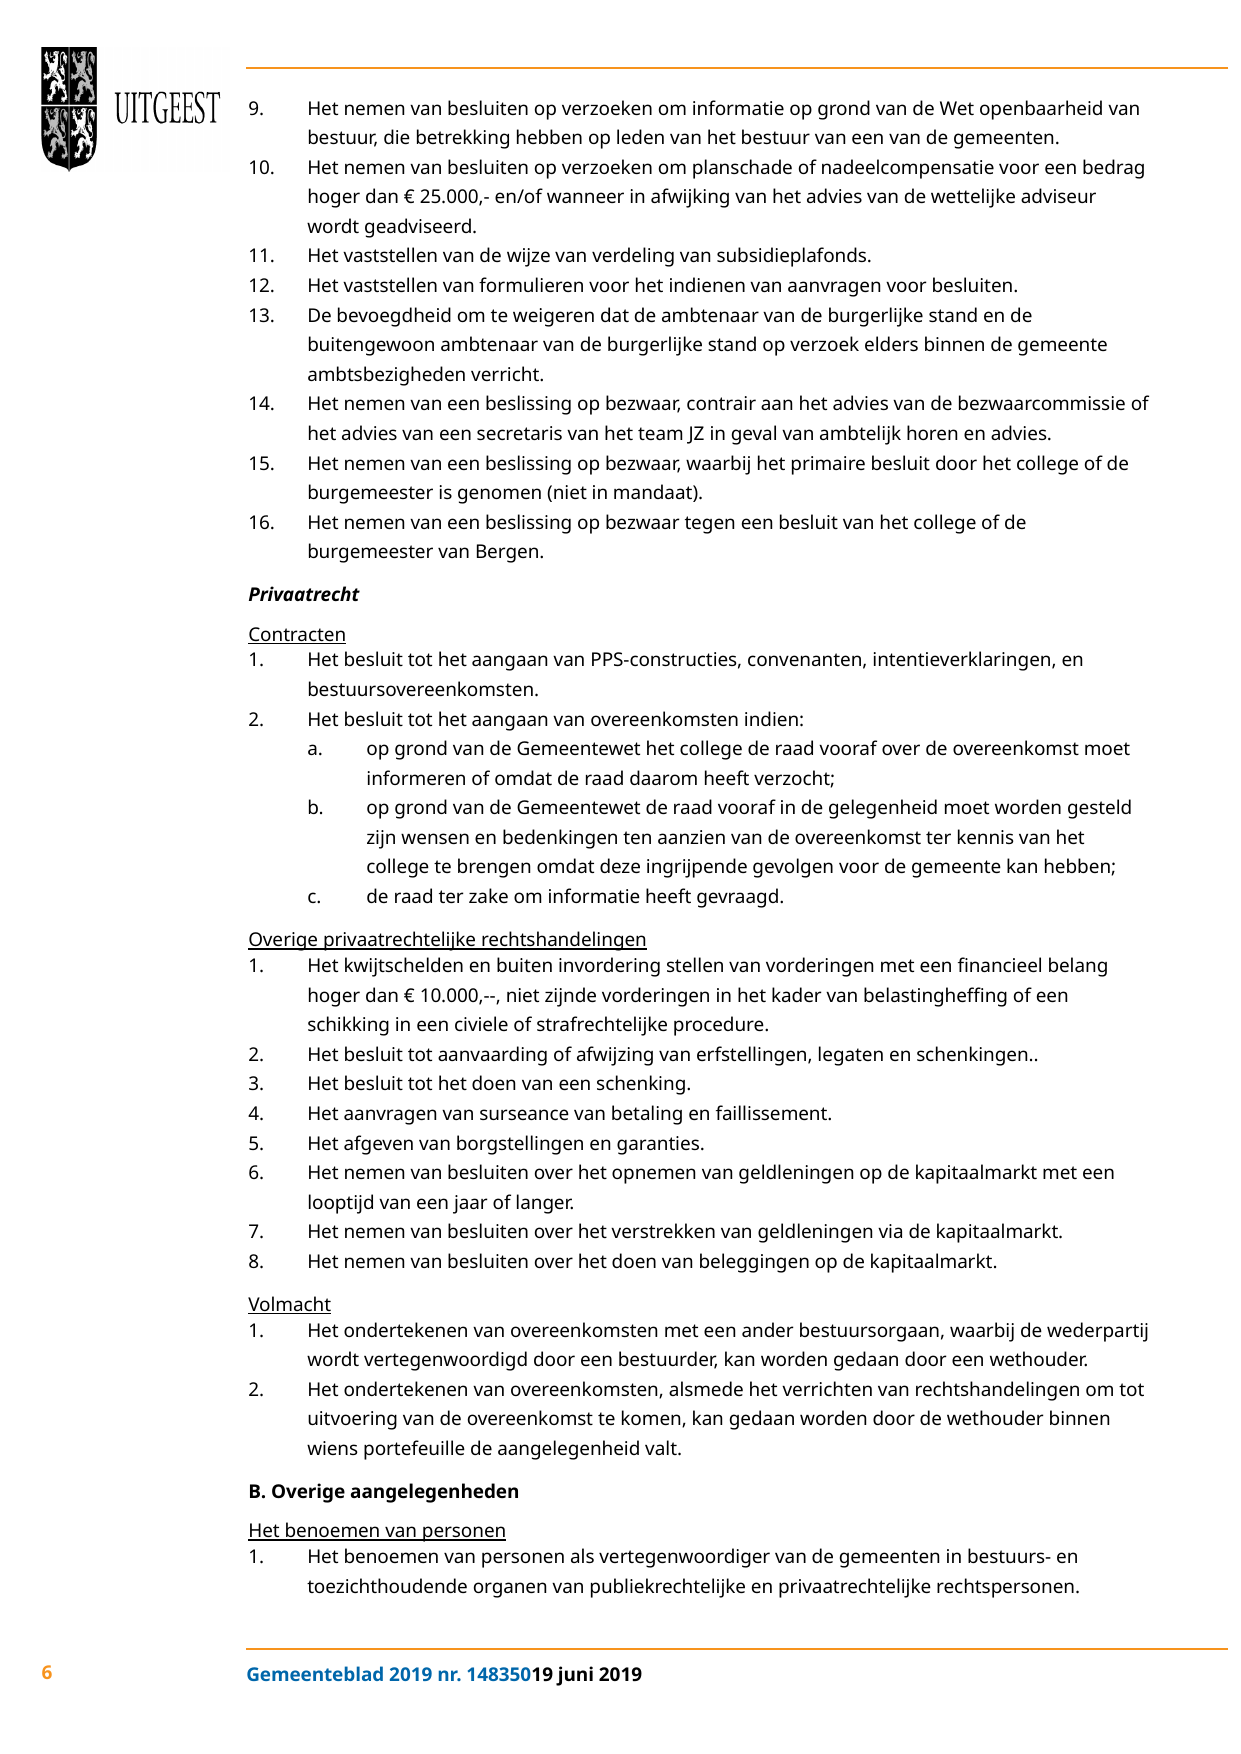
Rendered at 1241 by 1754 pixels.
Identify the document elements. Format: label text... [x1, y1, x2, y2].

list Het benoemen van personen als vertegenwoordiger van de gemeenten in bestuurs- en toezichthoudende organen van publiekrechtelijke en privaatrechtelijke rechtspersonen. [248, 1543, 1152, 1599]
list Het besluit tot het aangaan van PPS-constructies, convenanten, intentieverklaringen, en bestuursovereenkomsten. [248, 647, 1152, 702]
list Het besluit tot het doen van een schenking. [248, 1071, 1152, 1096]
list op grond van de Gemeentewet het college de raad vooraf over de overeenkomst moet informeren of omdat de raad daarom heeft verzocht; [307, 735, 1152, 791]
list Het besluit tot aanvaarding of afwijzing van erfstellingen, legaten en schenkingen.. [248, 1041, 1152, 1067]
list Het ondertekenen van overeenkomsten, alsmede het verrichten van rechtshandelingen om tot uitvoering van de overeenkomst te komen, kan gedaan worden door de wethouder binnen wiens portefeuille de aangelegenheid valt. [248, 1376, 1152, 1461]
text Volmacht [248, 1291, 1152, 1317]
list Het nemen van een beslissing op bezwaar, contrair aan het advies van de bezwaarcommissie of het advies van een secretaris van het team JZ in geval van ambtelijk horen en advies. [248, 391, 1152, 446]
list Het nemen van besluiten over het verstrekken van geldleningen via de kapitaalmarkt. [248, 1218, 1152, 1244]
list Het afgeven van borgstellingen en garanties. [248, 1130, 1152, 1155]
text B. Overige aangelegenheden [248, 1478, 1152, 1504]
list Het nemen van besluiten op verzoeken om planschade of nadeelcompensatie voor een bedrag hoger dan € 25.000,- en/of wanneer in afwijking van het advies van de wettelijke adviseur wordt geadviseerd. [248, 154, 1152, 239]
picture [41, 47, 231, 172]
list Het kwijtschelden en buiten invordering stellen van vorderingen met een financieel belang hoger dan € 10.000,--, niet zijnde vorderingen in het kader van belastingheffing of een schikking in een civiele of strafrechtelijke procedure. [248, 952, 1152, 1037]
list Het nemen van besluiten over het opnemen van geldleningen op de kapitaalmarkt met een looptijd van een jaar of langer. [248, 1159, 1152, 1214]
list Het nemen van besluiten over het doen van beleggingen op de kapitaalmarkt. [248, 1248, 1152, 1274]
text Contracten [248, 621, 1152, 647]
list Het nemen van een beslissing op bezwaar tegen een besluit van het college of de burgemeester van Bergen. [248, 509, 1152, 564]
list Het nemen van besluiten op verzoeken om informatie op grond van de Wet openbaarheid van bestuur, die betrekking hebben op leden van het bestuur van een van de gemeenten. [248, 95, 1152, 150]
list Het vaststellen van de wijze van verdeling van subsidieplafonds. [248, 243, 1152, 268]
list Het vaststellen van formulieren voor het indienen van aanvragen voor besluiten. [248, 272, 1152, 298]
list Het aanvragen van surseance van betaling en faillissement. [248, 1100, 1152, 1126]
text Het benoemen van personen [248, 1518, 1152, 1543]
list Het nemen van een beslissing op bezwaar, waarbij het primaire besluit door het college of de burgemeester is genomen (niet in mandaat). [248, 450, 1152, 505]
list De bevoegdheid om te weigeren dat de ambtenaar van de burgerlijke stand en de buitengewoon ambtenaar van de burgerlijke stand op verzoek elders binnen de gemeente ambtsbezigheden verricht. [248, 302, 1152, 387]
list Het ondertekenen van overeenkomsten met een ander bestuursorgaan, waarbij de wederpartij wordt vertegenwoordigd door een bestuurder, kan worden gedaan door een wethouder. [248, 1317, 1152, 1372]
text Overige privaatrechtelijke rechtshandelingen [248, 926, 1152, 952]
list op grond van de Gemeentewet de raad vooraf in de gelegenheid moet worden gesteld zijn wensen en bedenkingen ten aanzien van de overeenkomst ter kennis van het college te brengen omdat deze ingrijpende gevolgen voor de gemeente kan hebben; [307, 794, 1152, 879]
list Het besluit tot het aangaan van overeenkomsten indien: [248, 706, 1152, 732]
list de raad ter zake om informatie heeft gevraagd. [307, 883, 1152, 909]
text Privaatrecht [248, 582, 1152, 607]
